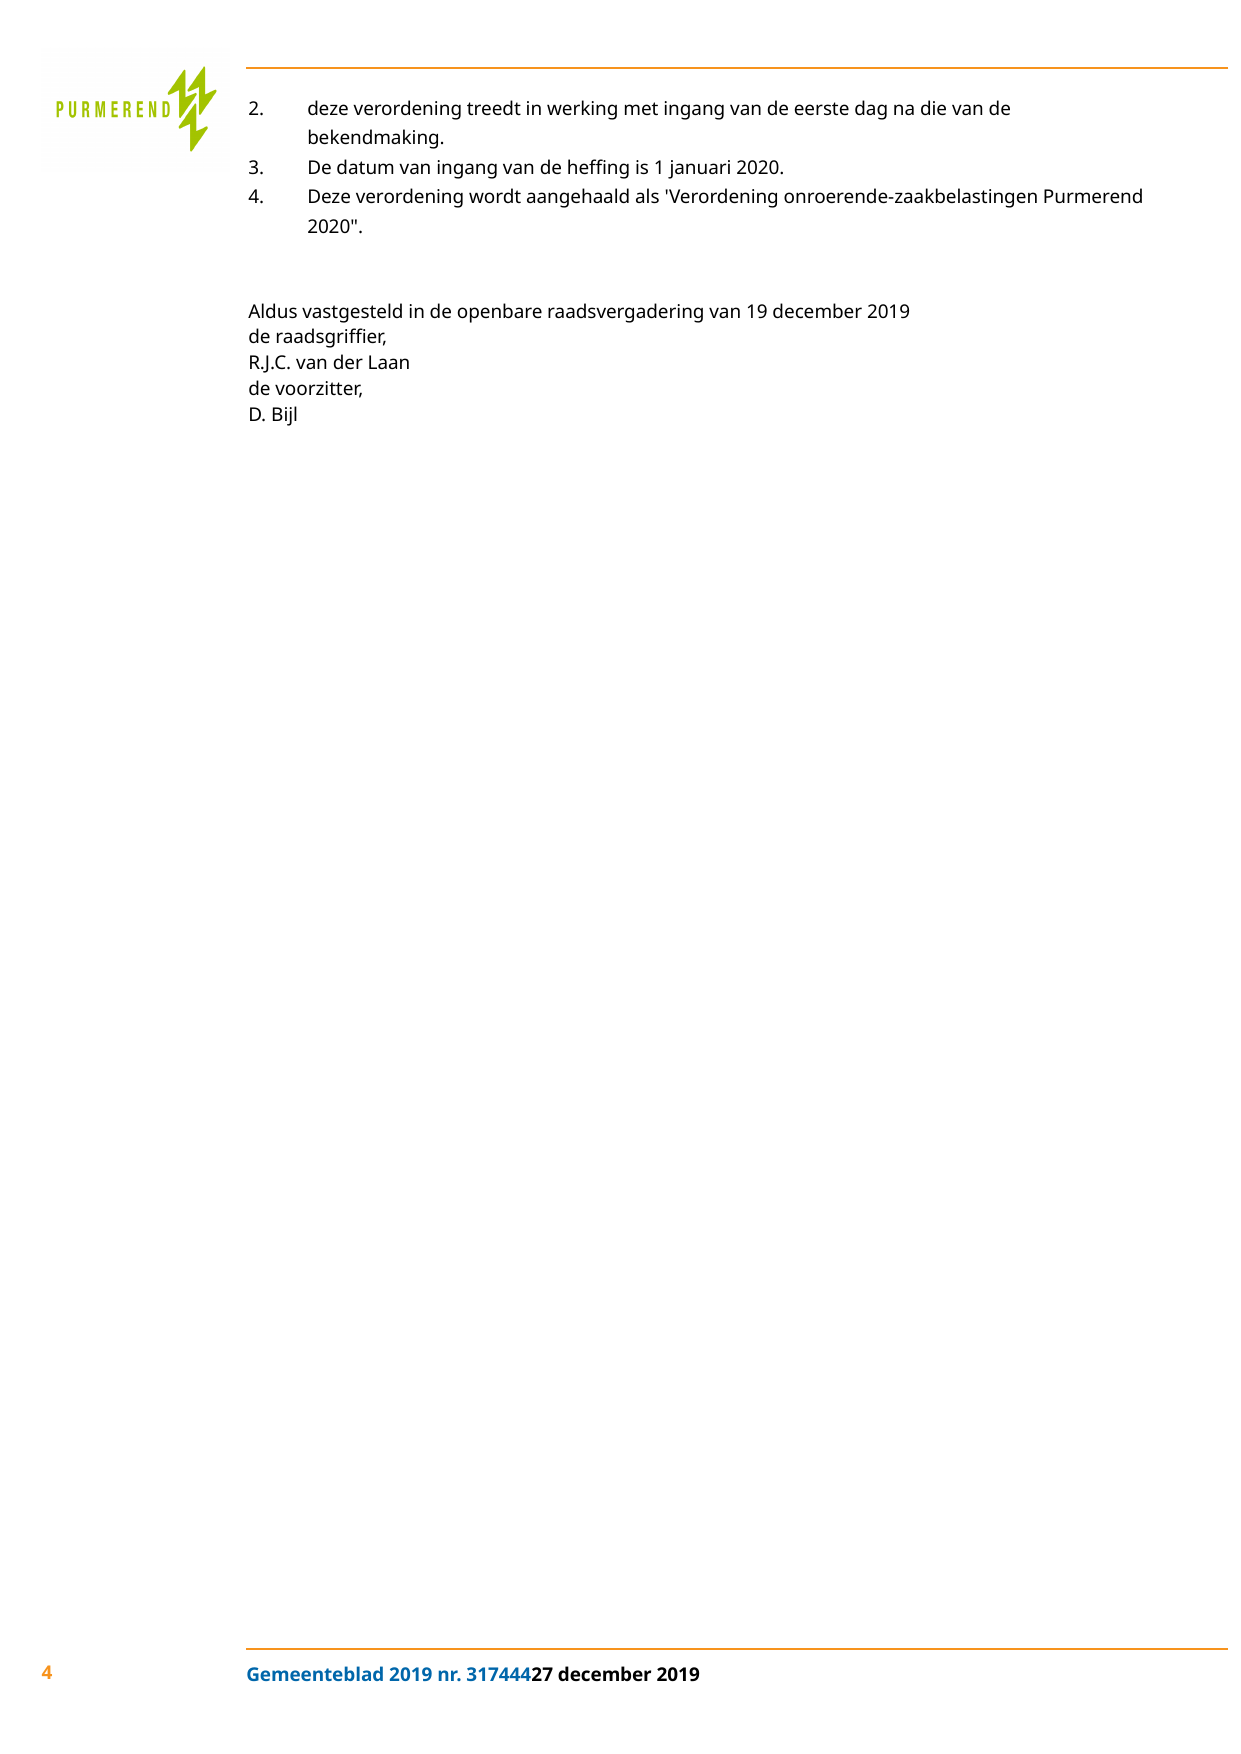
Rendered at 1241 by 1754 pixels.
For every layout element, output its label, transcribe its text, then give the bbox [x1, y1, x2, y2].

list De datum van ingang van de heffing is 1 januari 2020. [248, 154, 1152, 180]
list deze verordening treedt in werking met ingang van de eerste dag na die van de bekendmaking. [248, 95, 1152, 150]
text D. Bijl [248, 401, 1152, 427]
text de raadsgriffier, [248, 324, 1152, 349]
text de voorzitter, [248, 375, 1152, 401]
text Aldus vastgesteld in de openbare raadsvergadering van 19 december 2019 [248, 298, 1152, 324]
text R.J.C. van der Laan [248, 349, 1152, 375]
list Deze verordening wordt aangehaald als 'Verordening onroerende-zaakbelastingen Purmerend 2020". [248, 183, 1152, 239]
picture [41, 47, 231, 172]
